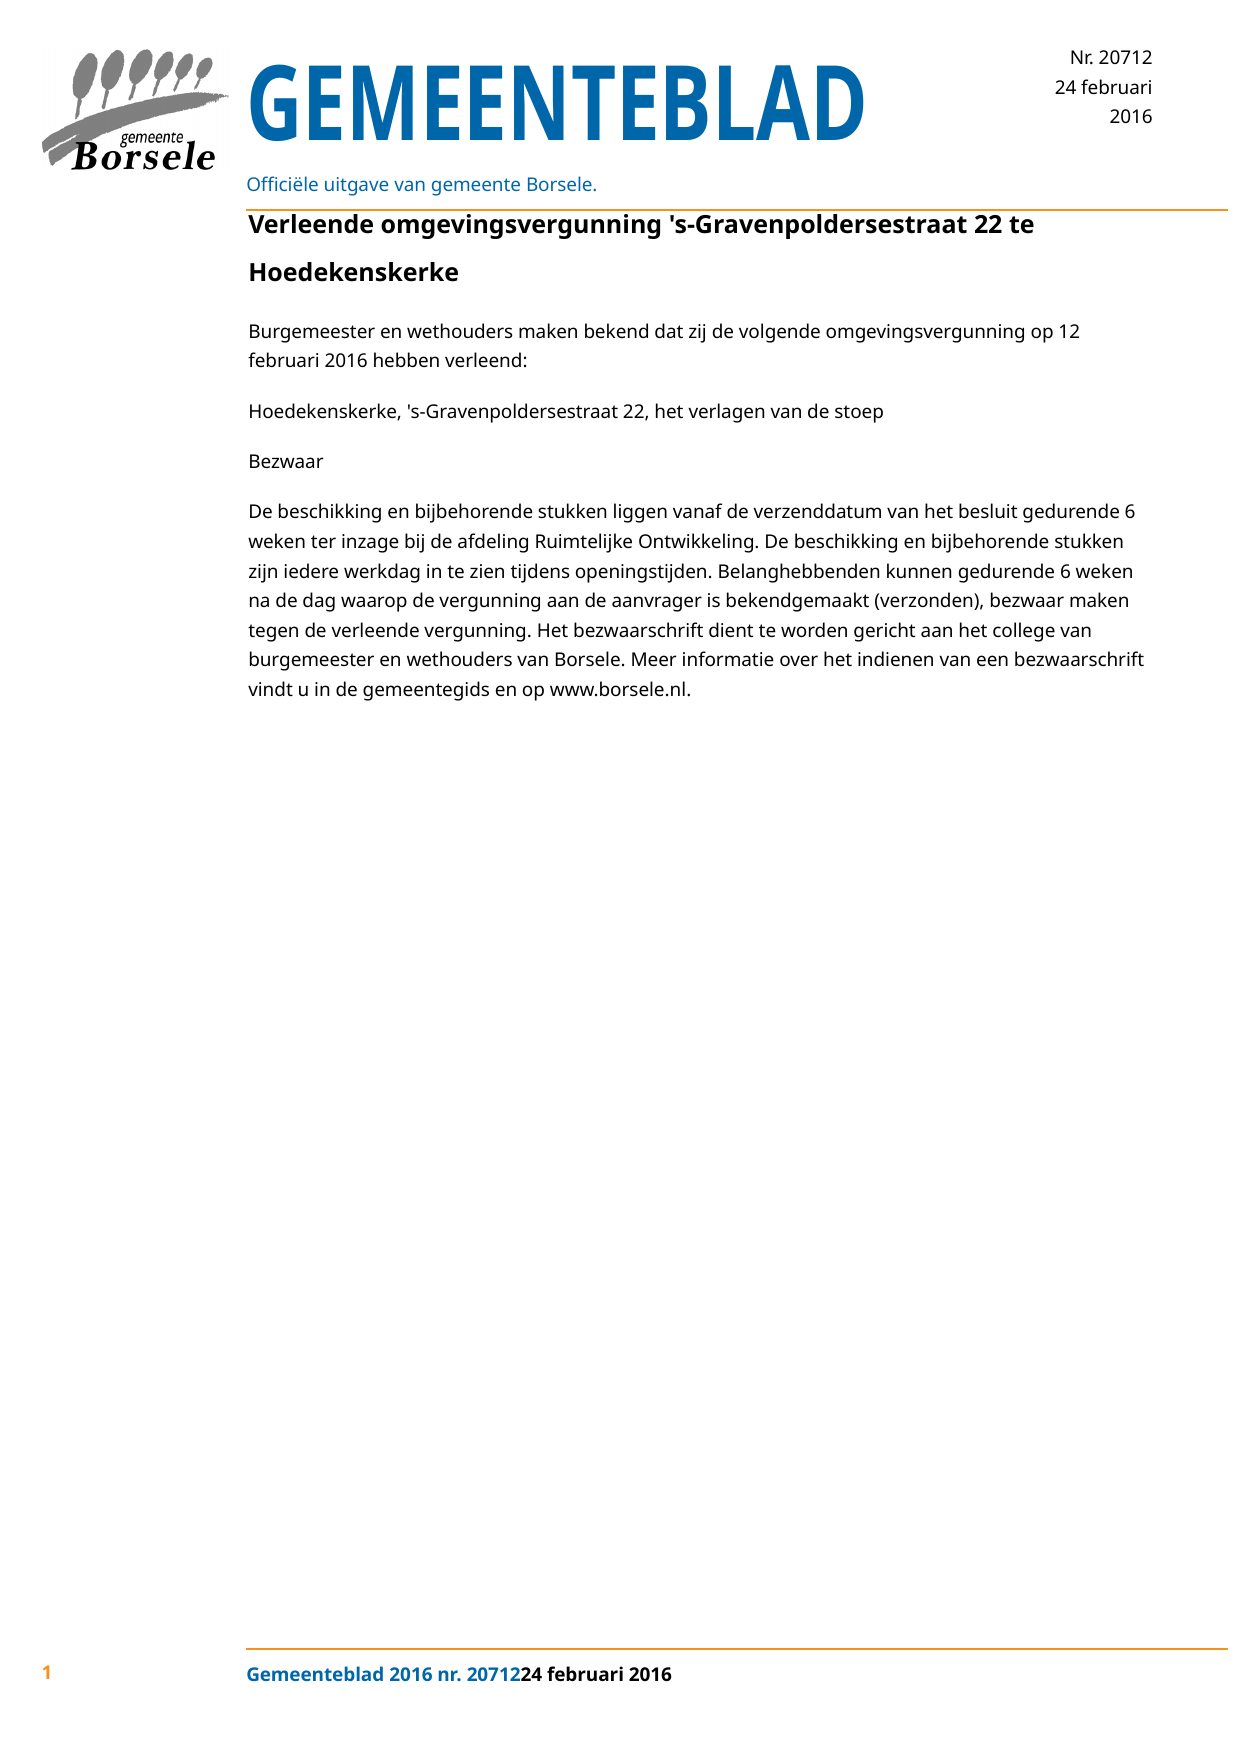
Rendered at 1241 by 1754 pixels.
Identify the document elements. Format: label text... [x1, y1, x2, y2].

text Hoedekenskerke, 's-Gravenpoldersestraat 22, het verlagen van de stoep [248, 398, 1152, 424]
picture [41, 47, 231, 172]
text De beschikking en bijbehorende stukken liggen vanaf de verzenddatum van het besluit gedurende 6 weken ter inzage bij de afdeling Ruimtelijke Ontwikkeling. De beschikking en bijbehorende stukken zijn iedere werkdag in te zien tijdens openingstijden. Belanghebbenden kunnen gedurende 6 weken na de dag waarop de vergunning aan de aanvrager is bekendgemaakt (verzonden), bezwaar maken tegen de verleende vergunning. Het bezwaarschrift dient te worden gericht aan het college van burgemeester en wethouders van Borsele. Meer informatie over het indienen van een bezwaarschrift vindt u in de gemeentegids en op www.borsele.nl. [248, 499, 1152, 702]
text Bezwaar [248, 448, 1152, 474]
text Burgemeester en wethouders maken bekend dat zij de volgende omgevingsvergunning op 12 februari 2016 hebben verleend: [248, 318, 1152, 373]
text Verleende omgevingsvergunning 's-Gravenpoldersestraat 22 te Hoedekenskerke [248, 211, 1152, 288]
